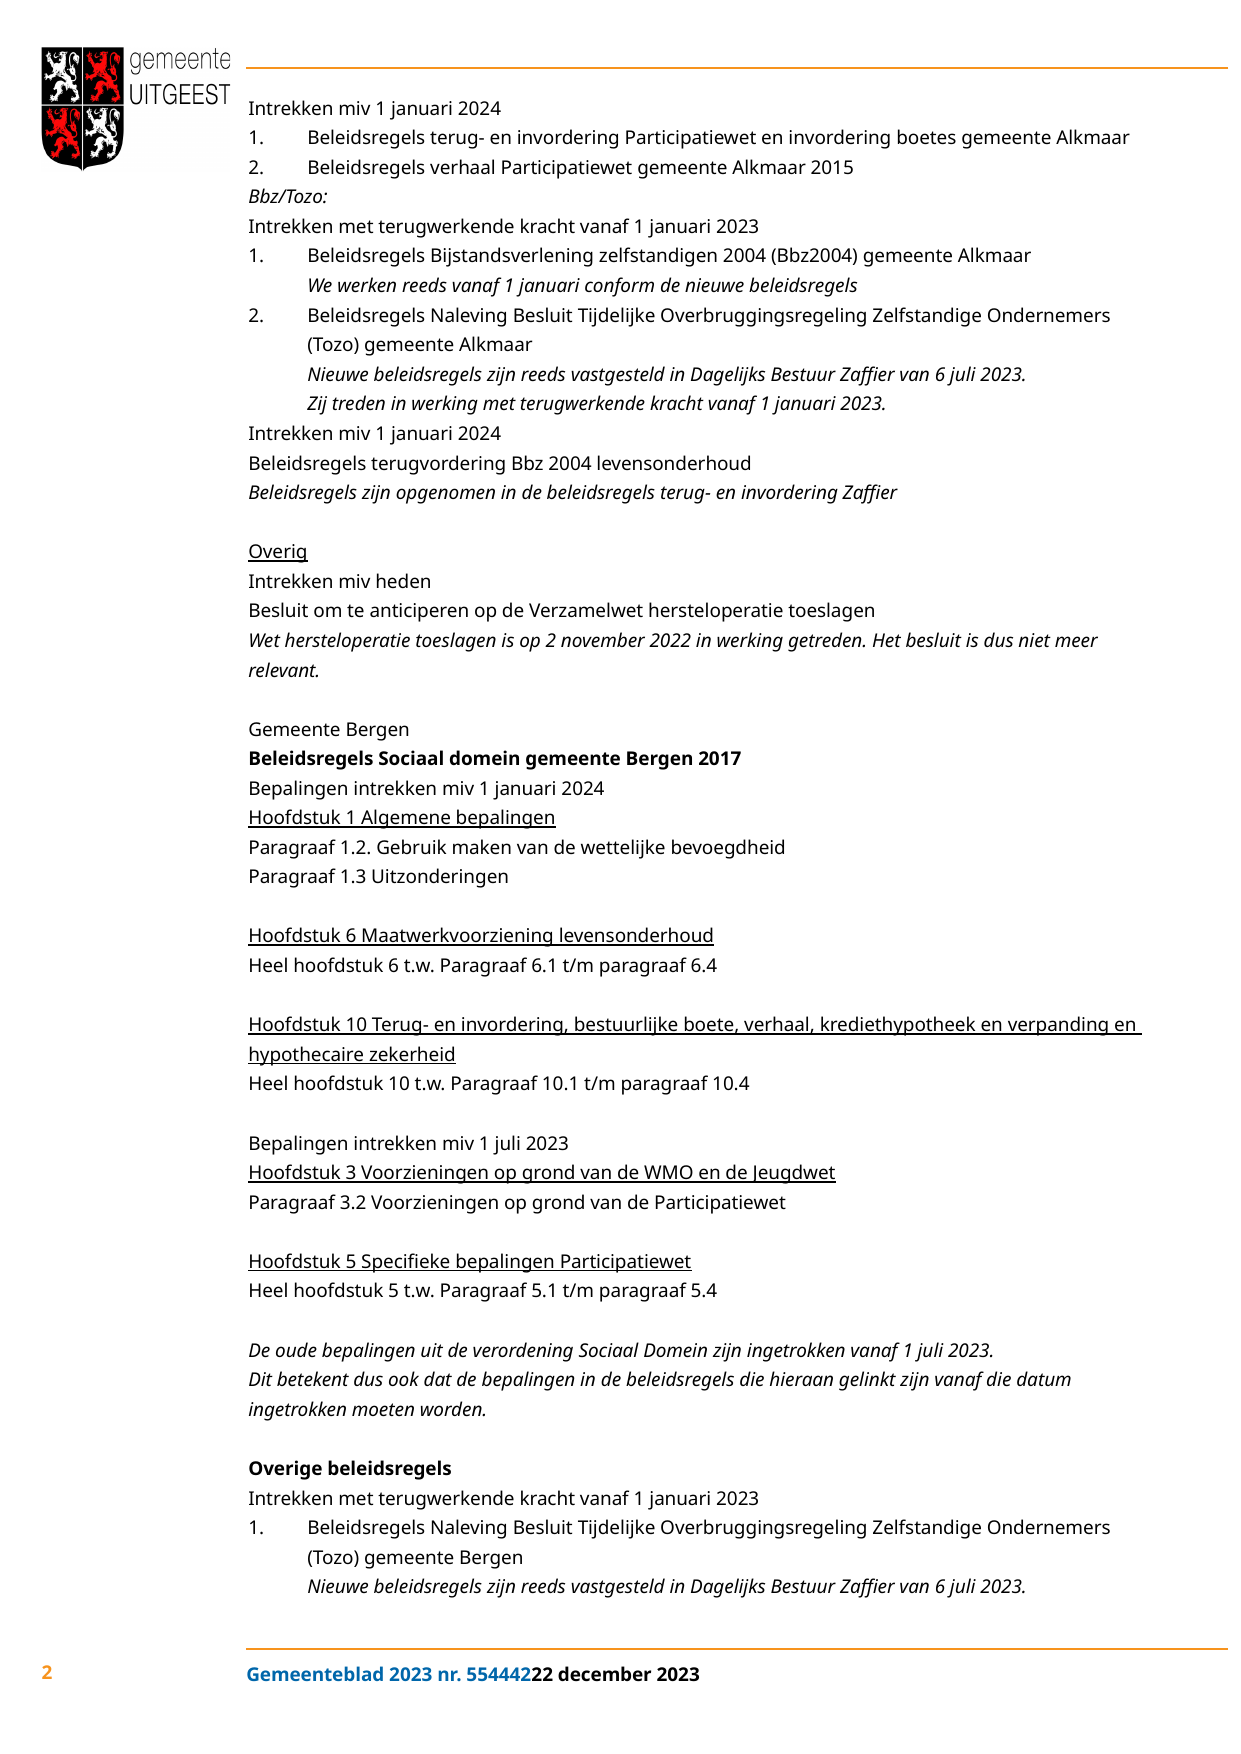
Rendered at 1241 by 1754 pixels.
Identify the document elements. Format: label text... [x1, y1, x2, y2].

text Beleidsregels zijn opgenomen in de beleidsregels terug- en invordering Zaffier [248, 479, 1152, 505]
text Beleidsregels Sociaal domein gemeente Bergen 2017 [248, 745, 1152, 771]
text Hoofdstuk 10 Terug- en invordering, bestuurlijke boete, verhaal, krediethypotheek en verpanding en hypothecaire zekerheid [248, 1011, 1152, 1067]
text Bepalingen intrekken miv 1 juli 2023 [248, 1130, 1152, 1155]
text Hoofdstuk 1 Algemene bepalingen [248, 804, 1152, 830]
text Heel hoofdstuk 5 t.w. Paragraaf 5.1 t/m paragraaf 5.4 [248, 1278, 1152, 1303]
text Paragraaf 1.2. Gebruik maken van de wettelijke bevoegdheid [248, 834, 1152, 859]
text Hoofdstuk 5 Specifieke bepalingen Participatiewet [248, 1248, 1152, 1274]
list We werken reeds vanaf 1 januari conform de nieuwe beleidsregels [248, 272, 1152, 298]
text Intrekken miv heden [248, 568, 1152, 594]
list Beleidsregels verhaal Participatiewet gemeente Alkmaar 2015 [248, 154, 1152, 180]
text Intrekken miv 1 januari 2024 [248, 420, 1152, 446]
text Bbz/Tozo: [248, 183, 1152, 209]
text Bepalingen intrekken miv 1 januari 2024 [248, 775, 1152, 800]
text Intrekken met terugwerkende kracht vanaf 1 januari 2023 [248, 213, 1152, 239]
list Beleidsregels Bijstandsverlening zelfstandigen 2004 (Bbz2004) gemeente Alkmaar [248, 243, 1152, 268]
text Beleidsregels terugvordering Bbz 2004 levensonderhoud [248, 450, 1152, 476]
text Paragraaf 3.2 Voorzieningen op grond van de Participatiewet [248, 1189, 1152, 1214]
text Wet hersteloperatie toeslagen is op 2 november 2022 in werking getreden. Het besluit is dus niet meer relevant. [248, 627, 1152, 683]
text Hoofdstuk 6 Maatwerkvoorziening levensonderhoud [248, 923, 1152, 948]
list Zij treden in werking met terugwerkende kracht vanaf 1 januari 2023. [248, 391, 1152, 416]
list Nieuwe beleidsregels zijn reeds vastgesteld in Dagelijks Bestuur Zaffier van 6 juli 2023. [248, 1573, 1152, 1599]
text Hoofdstuk 3 Voorzieningen op grond van de WMO en de Jeugdwet [248, 1159, 1152, 1185]
text Dit betekent dus ook dat de bepalingen in de beleidsregels die hieraan gelinkt zijn vanaf die datum ingetrokken moeten worden. [248, 1366, 1152, 1422]
text Heel hoofdstuk 6 t.w. Paragraaf 6.1 t/m paragraaf 6.4 [248, 952, 1152, 978]
table_header Gemeente Bergen [248, 716, 1152, 742]
text Overig [248, 538, 1152, 564]
list Beleidsregels Naleving Besluit Tijdelijke Overbruggingsregeling Zelfstandige Ondernemers (Tozo) gemeente Bergen [248, 1514, 1152, 1569]
text Heel hoofdstuk 10 t.w. Paragraaf 10.1 t/m paragraaf 10.4 [248, 1071, 1152, 1096]
text Overige beleidsregels [248, 1455, 1152, 1481]
text Intrekken miv 1 januari 2024 [248, 95, 1152, 121]
list Beleidsregels Naleving Besluit Tijdelijke Overbruggingsregeling Zelfstandige Ondernemers (Tozo) gemeente Alkmaar [248, 302, 1152, 357]
text Besluit om te anticiperen op de Verzamelwet hersteloperatie toeslagen [248, 598, 1152, 623]
picture [41, 47, 231, 172]
text Paragraaf 1.3 Uitzonderingen [248, 863, 1152, 889]
text Intrekken met terugwerkende kracht vanaf 1 januari 2023 [248, 1485, 1152, 1510]
list Nieuwe beleidsregels zijn reeds vastgesteld in Dagelijks Bestuur Zaffier van 6 juli 2023. [248, 361, 1152, 387]
text De oude bepalingen uit de verordening Sociaal Domein zijn ingetrokken vanaf 1 juli 2023. [248, 1337, 1152, 1362]
list Beleidsregels terug- en invordering Participatiewet en invordering boetes gemeente Alkmaar [248, 124, 1152, 150]
